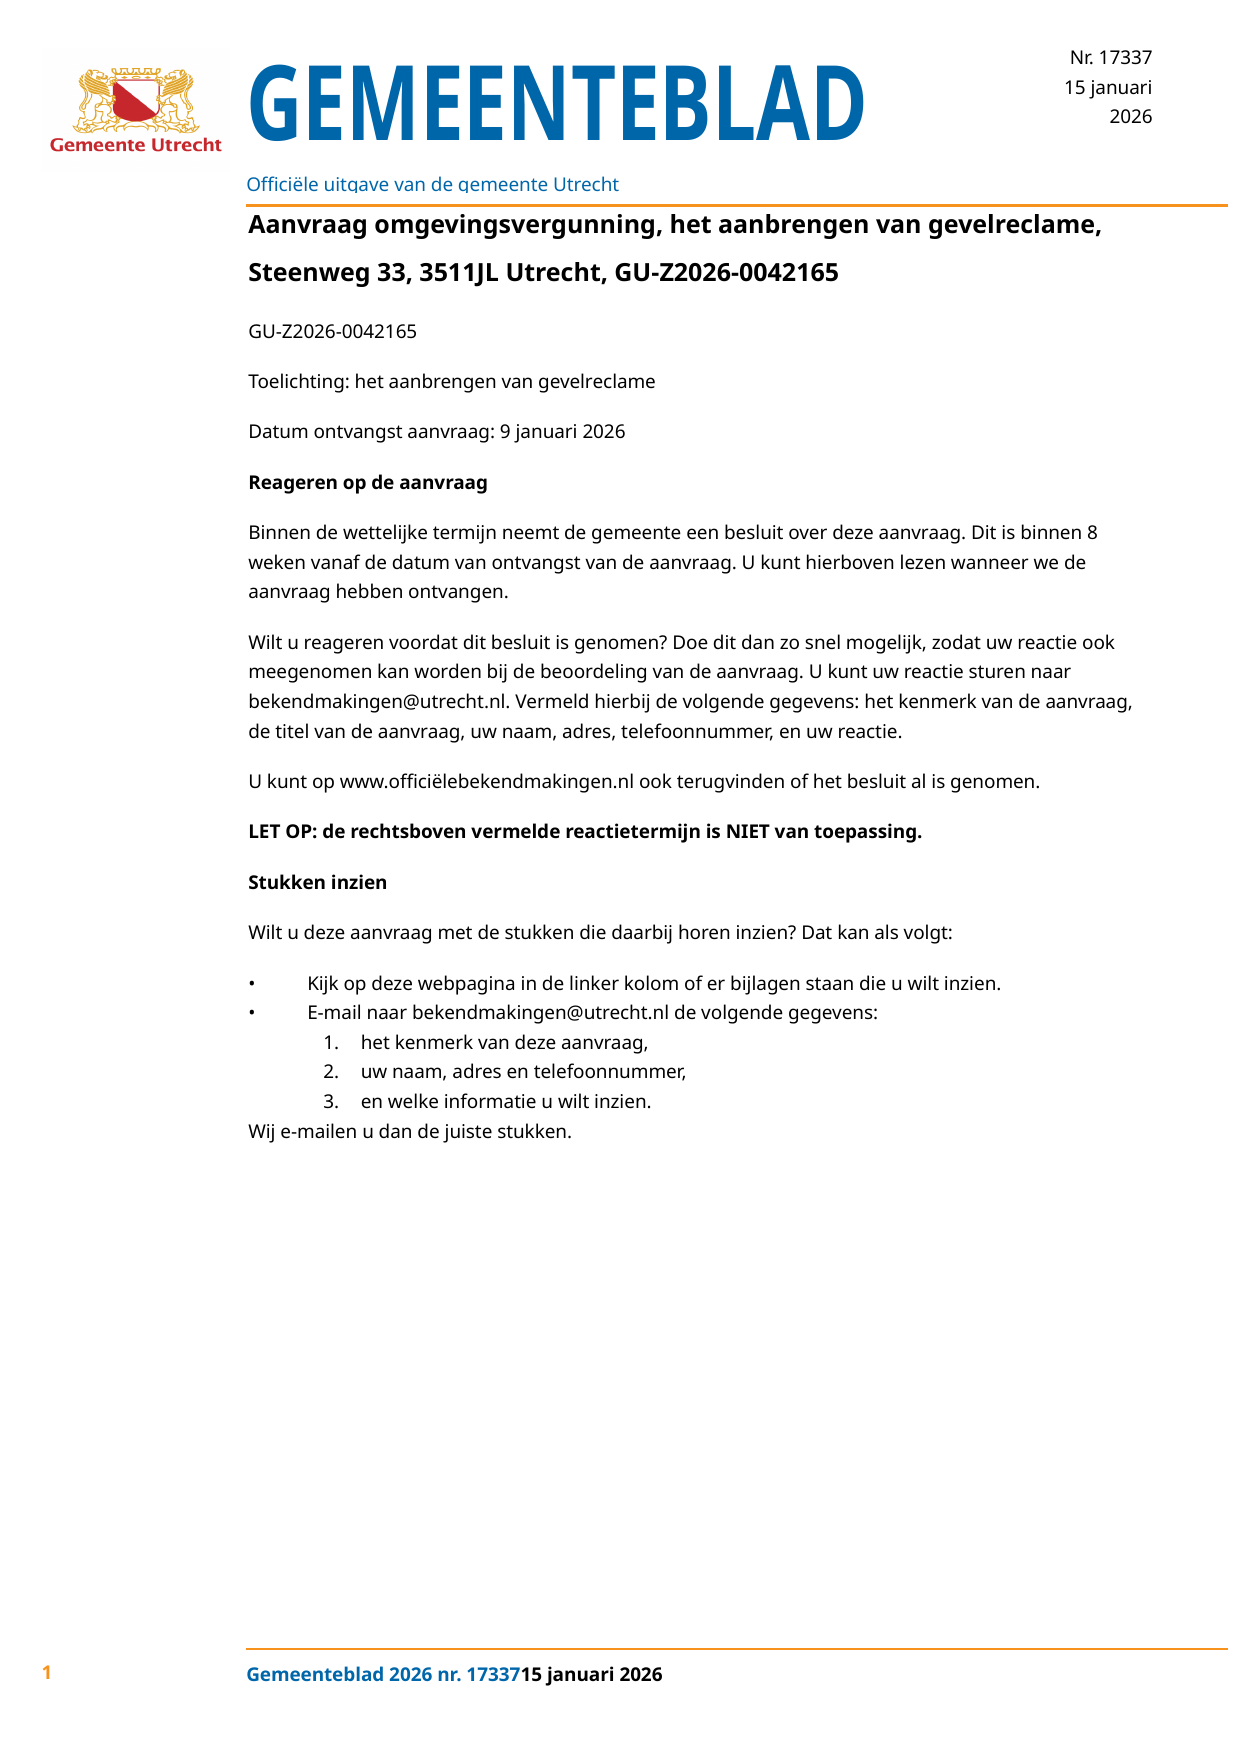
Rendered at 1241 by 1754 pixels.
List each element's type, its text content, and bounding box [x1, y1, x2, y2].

list en welke informatie u wilt inzien. [323, 1088, 1152, 1114]
list E-mail naar bekendmakingen@utrecht.nl de volgende gegevens: [248, 999, 1152, 1025]
text U kunt op www.officiëlebekendmakingen.nl ook terugvinden of het besluit al is genomen. [248, 768, 1152, 794]
text Stukken inzien [248, 869, 1152, 895]
text Toelichting: het aanbrengen van gevelreclame [248, 368, 1152, 394]
text Datum ontvangst aanvraag: 9 januari 2026 [248, 419, 1152, 444]
text Binnen de wettelijke termijn neemt de gemeente een besluit over deze aanvraag. Dit is binnen 8 weken vanaf de datum van ontvangst van de aanvraag. U kunt hierboven lezen wanneer we de aanvraag hebben ontvangen. [248, 519, 1152, 604]
text Wilt u deze aanvraag met de stukken die daarbij horen inzien? Dat kan als volgt: [248, 919, 1152, 945]
text Reageren op de aanvraag [248, 469, 1152, 495]
list uw naam, adres en telefoonnummer, [323, 1059, 1152, 1084]
text LET OP: de rechtsboven vermelde reactietermijn is NIET van toepassing. [248, 819, 1152, 844]
text Aanvraag omgevingsvergunning, het aanbrengen van gevelreclame, Steenweg 33, 3511JL Utrecht, GU-Z2026-0042165 [248, 207, 1152, 288]
picture [41, 47, 231, 172]
list het kenmerk van deze aanvraag, [323, 1029, 1152, 1055]
list Kijk op deze webpagina in de linker kolom of er bijlagen staan die u wilt inzien. [248, 970, 1152, 996]
text Wilt u reageren voordat dit besluit is genomen? Doe dit dan zo snel mogelijk, zodat uw reactie ook meegenomen kan worden bij de beoordeling van de aanvraag. U kunt uw reactie sturen naar bekendmakingen@utrecht.nl. Vermeld hierbij de volgende gegevens: het kenmerk van de aanvraag, de titel van de aanvraag, uw naam, adres, telefoonnummer, en uw reactie. [248, 629, 1152, 744]
text GU-Z2026-0042165 [248, 318, 1152, 344]
text Wij e-mailen u dan de juiste stukken. [248, 1118, 1152, 1144]
